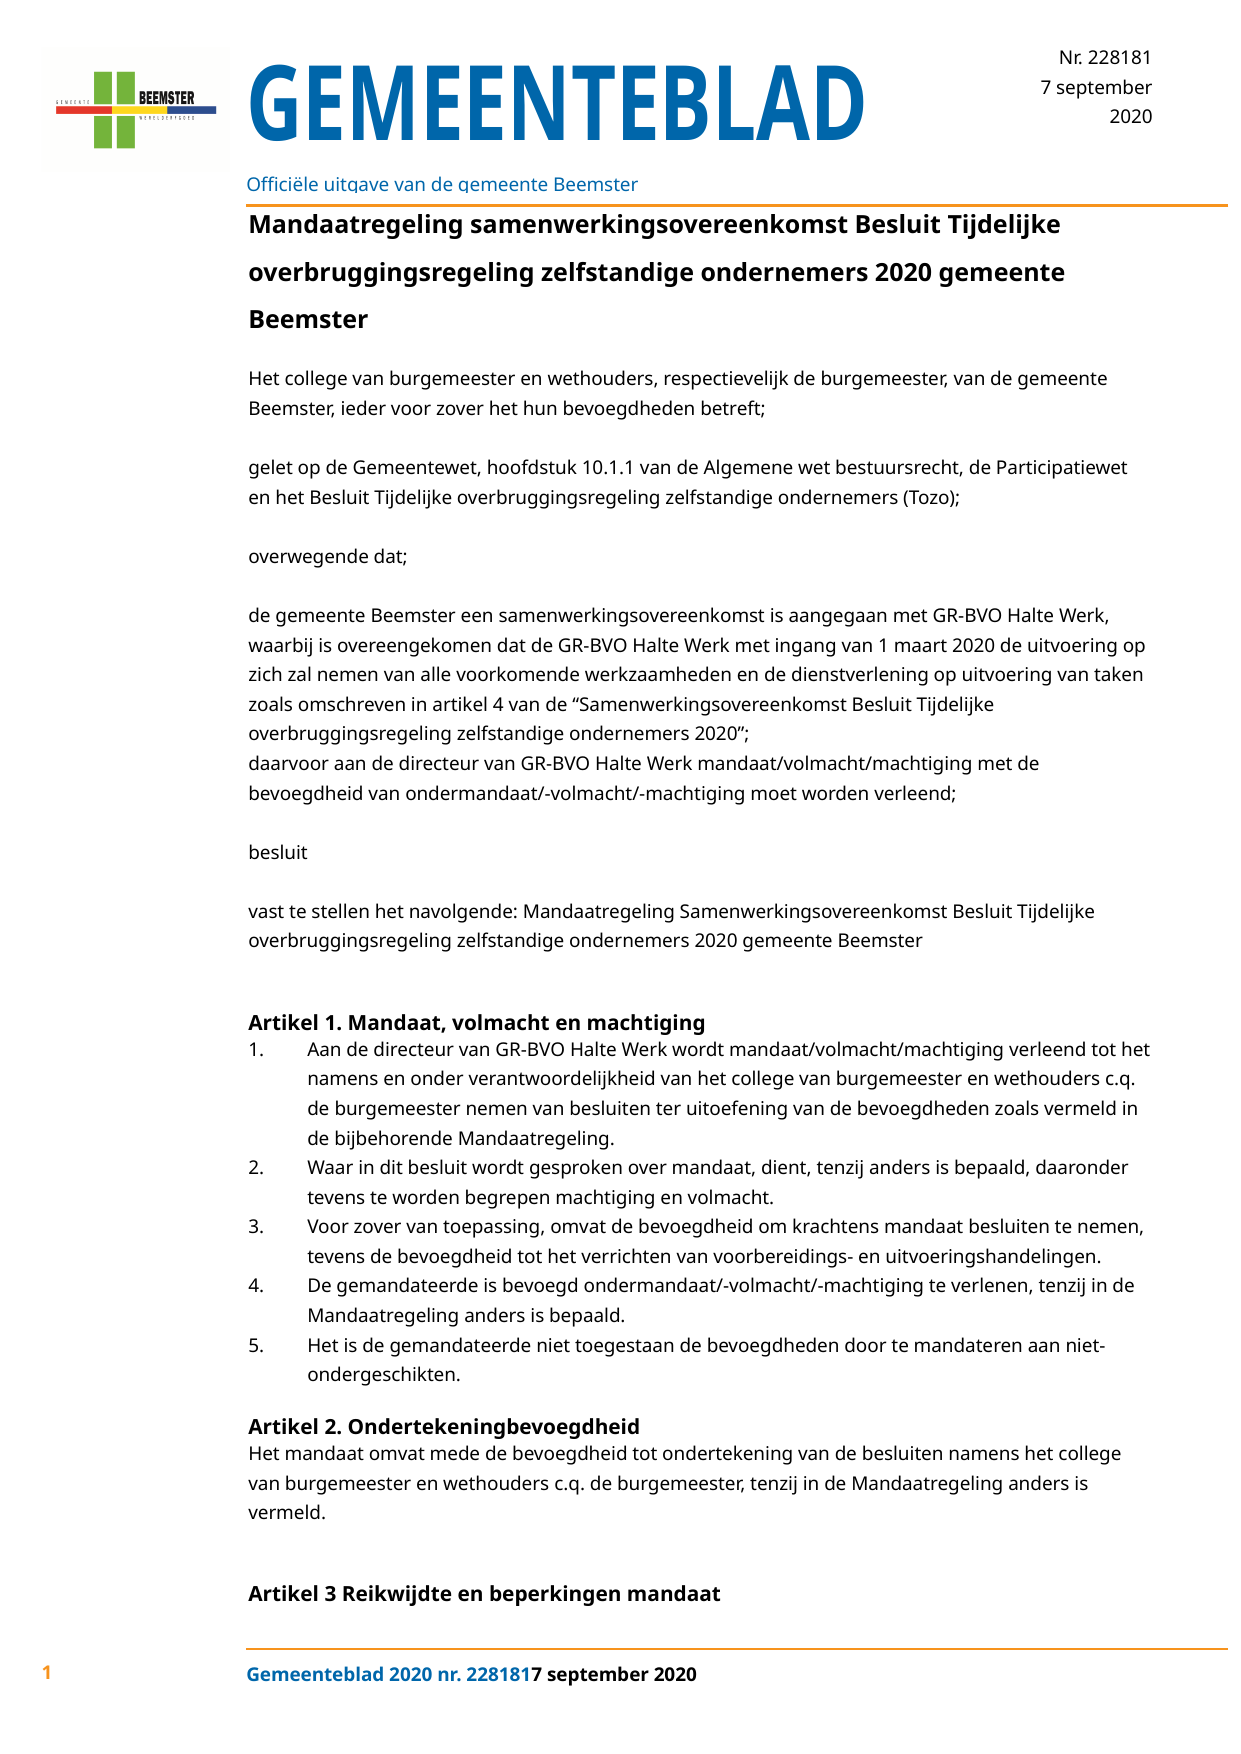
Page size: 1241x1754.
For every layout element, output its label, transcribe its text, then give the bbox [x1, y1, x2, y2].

text daarvoor aan de directeur van GR-BVO Halte Werk mandaat/volmacht/machtiging met de bevoegdheid van ondermandaat/-volmacht/-machtiging moet worden verleend; [248, 750, 1152, 805]
text Artikel 2. Ondertekeningbevoegdheid [248, 1412, 1152, 1440]
text vast te stellen het navolgende: Mandaatregeling Samenwerkingsovereenkomst Besluit Tijdelijke overbruggingsregeling zelfstandige ondernemers 2020 gemeente Beemster [248, 898, 1152, 953]
list Voor zover van toepassing, omvat de bevoegdheid om krachtens mandaat besluiten te nemen, tevens de bevoegdheid tot het verrichten van voorbereidings- en uitvoeringshandelingen. [248, 1213, 1152, 1269]
text Artikel 1. Mandaat, volmacht en machtiging [248, 1008, 1152, 1036]
picture [41, 47, 231, 172]
text Het mandaat omvat mede de bevoegdheid tot ondertekening van de besluiten namens het college van burgemeester en wethouders c.q. de burgemeester, tenzij in de Mandaatregeling anders is vermeld. [248, 1440, 1152, 1525]
list Waar in dit besluit wordt gesproken over mandaat, dient, tenzij anders is bepaald, daaronder tevens te worden begrepen machtiging en volmacht. [248, 1154, 1152, 1210]
text besluit [248, 839, 1152, 864]
text gelet op de Gemeentewet, hoofdstuk 10.1.1 van de Algemene wet bestuursrecht, de Participatiewet en het Besluit Tijdelijke overbruggingsregeling zelfstandige ondernemers (Tozo); [248, 454, 1152, 509]
text Artikel 3 Reikwijdte en beperkingen mandaat [248, 1579, 1152, 1608]
text Het college van burgemeester en wethouders, respectievelijk de burgemeester, van de gemeente Beemster, ieder voor zover het hun bevoegdheden betreft; [248, 366, 1152, 421]
list Het is de gemandateerde niet toegestaan de bevoegdheden door te mandateren aan niet-ondergeschikten. [248, 1332, 1152, 1387]
text overwegende dat; [248, 543, 1152, 569]
list Aan de directeur van GR-BVO Halte Werk wordt mandaat/volmacht/machtiging verleend tot het namens en onder verantwoordelijkheid van het college van burgemeester en wethouders c.q. de burgemeester nemen van besluiten ter uitoefening van de bevoegdheden zoals vermeld in de bijbehorende Mandaatregeling. [248, 1036, 1152, 1151]
list De gemandateerde is bevoegd ondermandaat/-volmacht/-machtiging te verlenen, tenzij in de Mandaatregeling anders is bepaald. [248, 1273, 1152, 1328]
text Mandaatregeling samenwerkingsovereenkomst Besluit Tijdelijke overbruggingsregeling zelfstandige ondernemers 2020 gemeente Beemster [248, 207, 1152, 336]
text de gemeente Beemster een samenwerkingsovereenkomst is aangegaan met GR-BVO Halte Werk, waarbij is overeengekomen dat de GR-BVO Halte Werk met ingang van 1 maart 2020 de uitvoering op zich zal nemen van alle voorkomende werkzaamheden en de dienstverlening op uitvoering van taken zoals omschreven in artikel 4 van de “Samenwerkingsovereenkomst Besluit Tijdelijke overbruggingsregeling zelfstandige ondernemers 2020”; [248, 602, 1152, 746]
